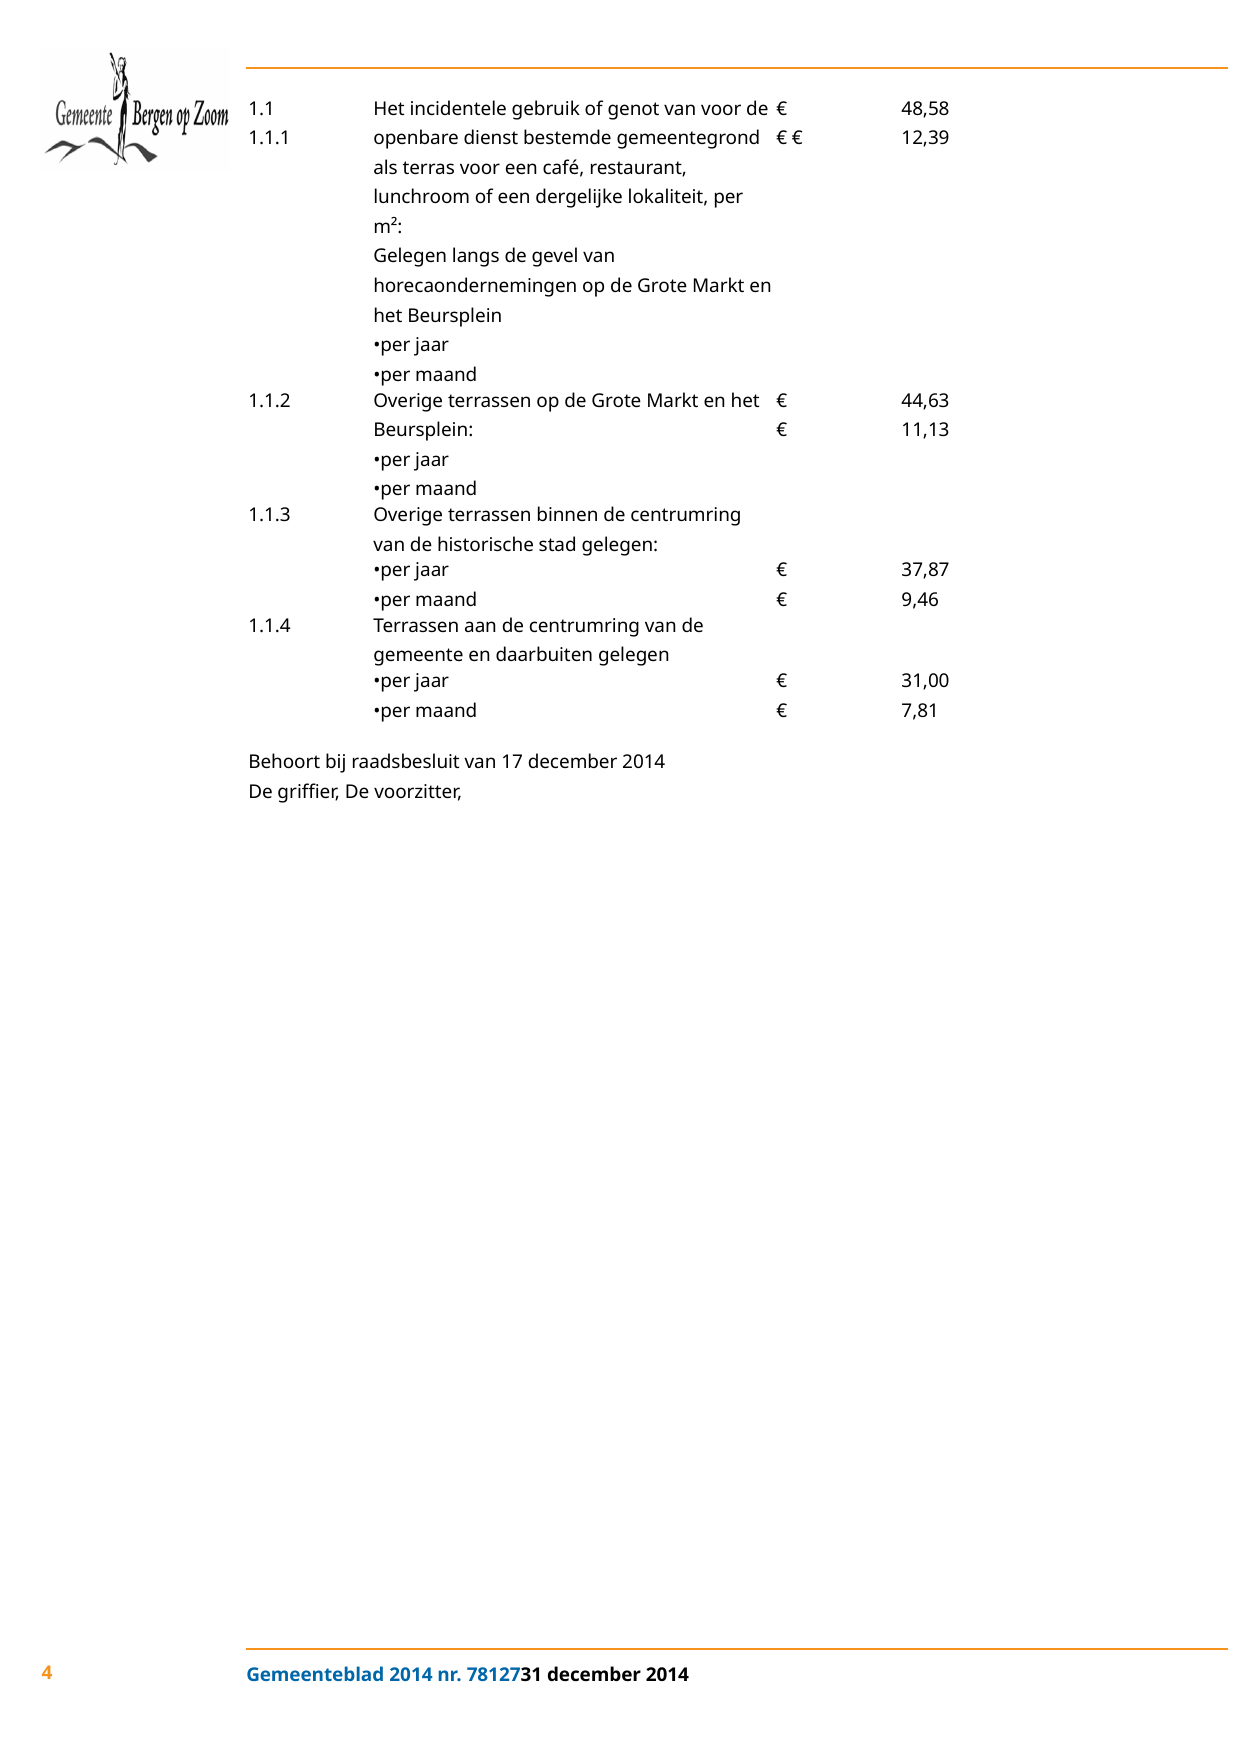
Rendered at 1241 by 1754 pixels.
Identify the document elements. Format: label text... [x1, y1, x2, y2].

table_cell [776, 501, 901, 557]
table_cell [776, 612, 901, 667]
table_cell [248, 667, 373, 722]
table_cell [901, 501, 1026, 557]
table_cell 1.1 1.1.1 [248, 95, 373, 387]
table_cell 37,87 9,46 [901, 557, 1026, 612]
table_cell 31,00 7,81 [901, 667, 1026, 722]
text Behoort bij raadsbesluit van 17 december 2014 [248, 748, 1152, 774]
table_cell 48,58 12,39 [901, 95, 1026, 387]
table_cell Het incidentele gebruik of genot van voor de openbare dienst bestemde gemeentegrond als terras voor een café, restaurant, lunchroom of een dergelijke lokaliteit, per m²: Gelegen langs de gevel van horecaondernemingen op de Grote Markt en het Beursplein •per jaar •per maand [373, 95, 776, 387]
table_cell Terrassen aan de centrumring van de gemeente en daarbuiten gelegen [373, 612, 776, 667]
table_cell •per jaar •per maand [373, 557, 776, 612]
table_cell € € [776, 667, 901, 722]
table_cell € € [776, 557, 901, 612]
table_cell € € € [776, 95, 901, 387]
table_cell [248, 557, 373, 612]
table_cell •per jaar •per maand [373, 667, 776, 722]
table_cell 1.1.4 [248, 612, 373, 667]
picture [41, 47, 231, 172]
table_cell Overige terrassen binnen de centrumring van de historische stad gelegen: [373, 501, 776, 557]
text De griffier, De voorzitter, [248, 778, 1152, 803]
table_cell 1.1.3 [248, 501, 373, 557]
table_cell [901, 612, 1026, 667]
table_cell Overige terrassen op de Grote Markt en het Beursplein: •per jaar •per maand [373, 387, 776, 501]
table_cell 44,63 11,13 [901, 387, 1026, 501]
table_cell 1.1.2 [248, 387, 373, 501]
table_cell € € [776, 387, 901, 501]
